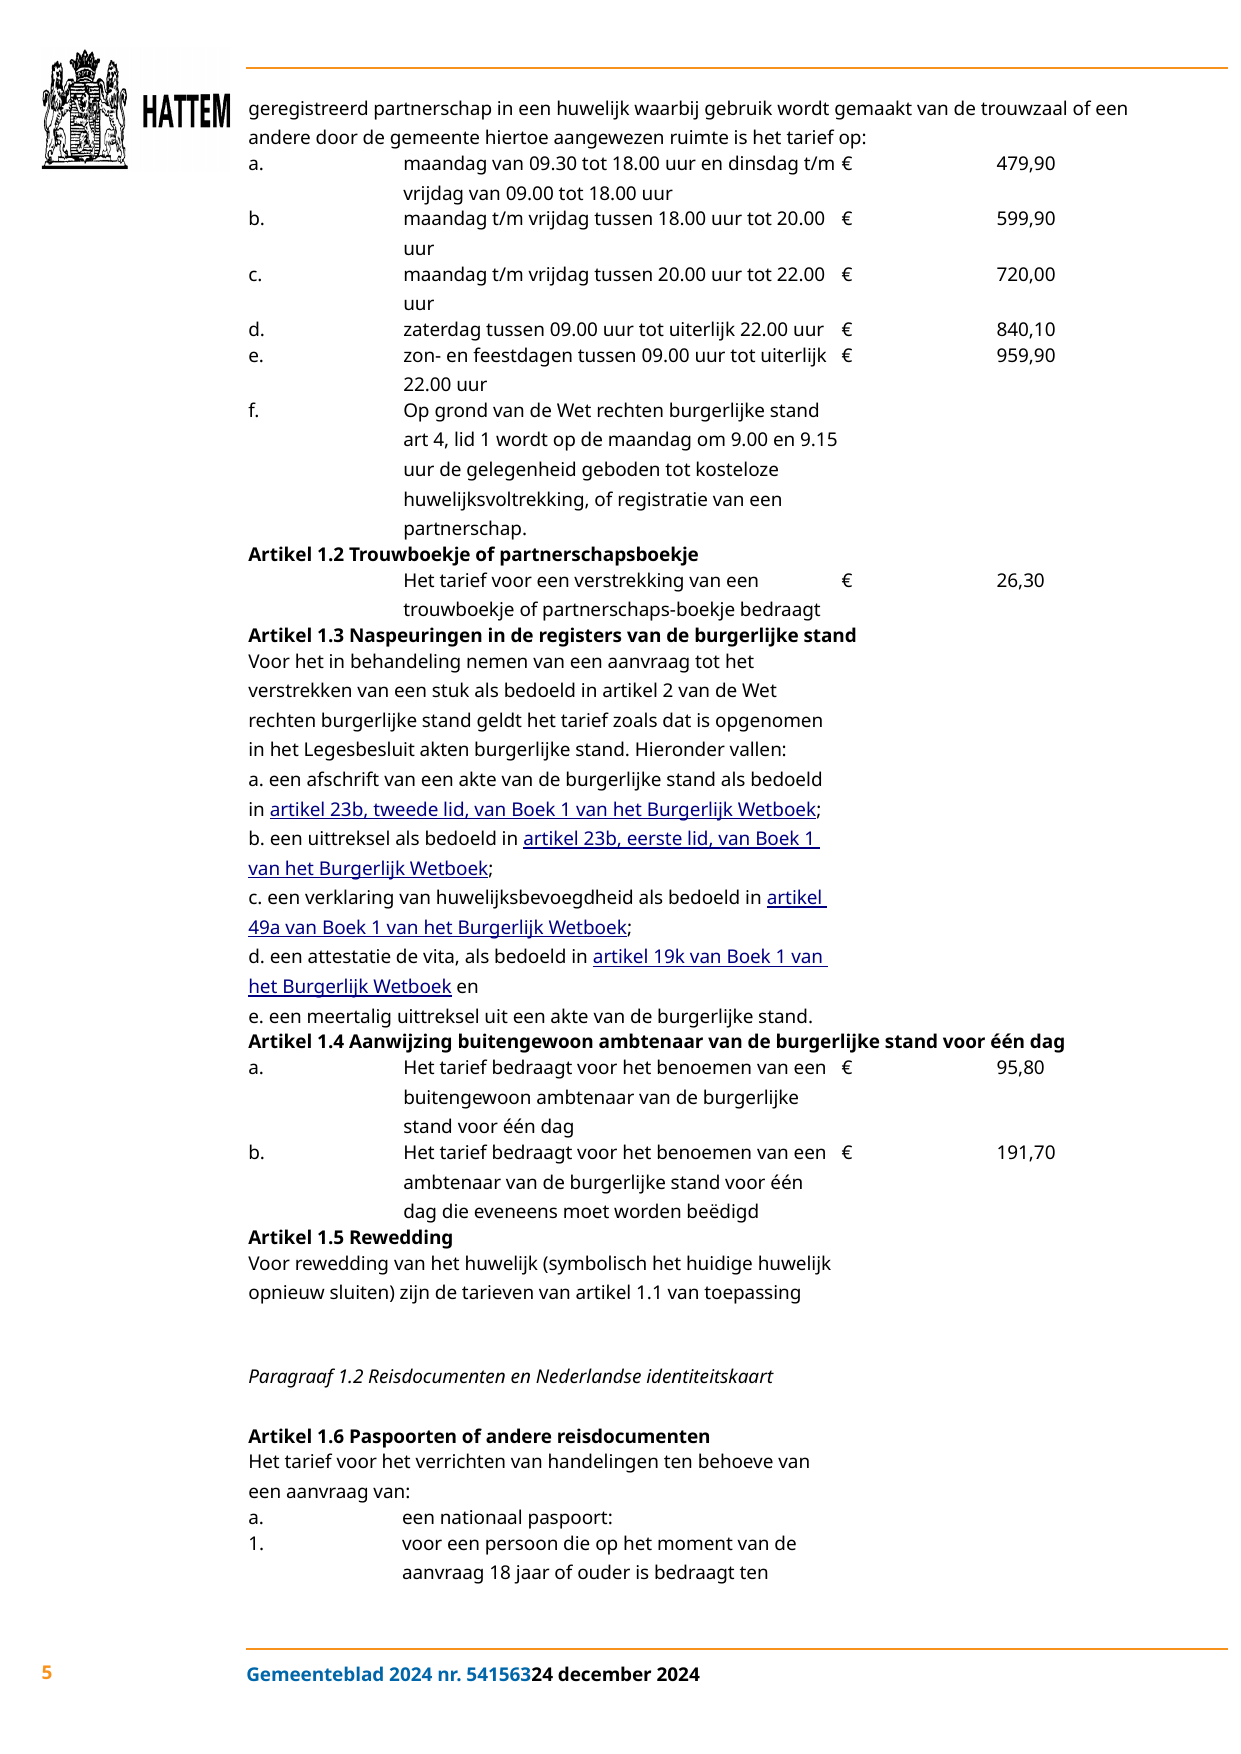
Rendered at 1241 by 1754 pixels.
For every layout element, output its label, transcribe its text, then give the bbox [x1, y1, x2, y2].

table_cell € [841, 1054, 996, 1139]
table_cell [841, 1250, 996, 1305]
table_cell 720,00 [996, 261, 1152, 316]
table_cell een nationaal paspoort: [402, 1504, 844, 1530]
table_cell a. [248, 150, 403, 205]
table_cell [844, 1449, 1152, 1504]
table_cell b. [248, 205, 403, 261]
table_cell Het tarief voor een verstrekking van een trouwboekje of partnerschaps-boekje bedraagt [403, 567, 841, 622]
table_cell Het tarief bedraagt voor het benoemen van een ambtenaar van de burgerlijke stand voor één dag die eveneens moet worden beëdigd [403, 1139, 841, 1224]
table_cell [841, 397, 996, 541]
table_cell 26,30 [996, 567, 1152, 622]
table_cell [841, 648, 1152, 1029]
text Paragraaf 1.2 Reisdocumenten en Nederlandse identiteitskaart [248, 1364, 1152, 1389]
table_cell € [841, 150, 996, 205]
picture [41, 47, 231, 172]
table_cell € [841, 1139, 996, 1224]
table_cell voor een persoon die op het moment van de aanvraag 18 jaar of ouder is bedraagt ten [402, 1530, 844, 1585]
table_cell Voor het in behandeling nemen van een aanvraag tot het verstrekken van een stuk als bedoeld in artikel 2 van de Wet rechten burgerlijke stand geldt het tarief zoals dat is opgenomen in het Legesbesluit akten burgerlijke stand. Hieronder vallen: a. een afschrift van een akte van de burgerlijke stand als bedoeld in artikel 23b, tweede lid, van Boek 1 van het Burgerlijk Wetboek; b. een uittreksel als bedoeld in artikel 23b, eerste lid, van Boek 1 van het Burgerlijk Wetboek; c. een verklaring van huwelijksbevoegdheid als bedoeld in artikel 49a van Boek 1 van het Burgerlijk Wetboek; d. een attestatie de vita, als bedoeld in artikel 19k van Boek 1 van het Burgerlijk Wetboek en e. een meertalig uittreksel uit een akte van de burgerlijke stand. [248, 648, 841, 1029]
table_header Artikel 1.6 Paspoorten of andere reisdocumenten [248, 1423, 844, 1449]
table_cell [248, 567, 403, 622]
table_cell [996, 1250, 1152, 1305]
table_header [844, 1423, 1152, 1449]
table_cell [996, 397, 1152, 541]
table_cell Artikel 1.3 Naspeuringen in de registers van de burgerlijke stand [248, 622, 1152, 648]
table_cell d. [248, 316, 403, 342]
table_cell Het tarief bedraagt voor het benoemen van een buitengewoon ambtenaar van de burgerlijke stand voor één dag [403, 1054, 841, 1139]
table_cell Artikel 1.4 Aanwijzing buitengewoon ambtenaar van de burgerlijke stand voor één dag [248, 1029, 1152, 1054]
table_cell b. [248, 1139, 403, 1224]
table_cell 959,90 [996, 342, 1152, 397]
table_cell a. [248, 1054, 403, 1139]
table_cell € [841, 316, 996, 342]
table_cell 599,90 [996, 205, 1152, 261]
table_cell € [841, 567, 996, 622]
table_cell e. [248, 342, 403, 397]
table_cell a. [248, 1504, 402, 1530]
table_cell 95,80 [996, 1054, 1152, 1139]
table_cell € [841, 205, 996, 261]
table_cell maandag t/m vrijdag tussen 18.00 uur tot 20.00 uur [403, 205, 841, 261]
table_cell zaterdag tussen 09.00 uur tot uiterlijk 22.00 uur [403, 316, 841, 342]
table_cell [844, 1530, 998, 1585]
table_cell 479,90 [996, 150, 1152, 205]
table_cell 191,70 [996, 1139, 1152, 1224]
table_cell [844, 1504, 1152, 1530]
table_cell Op grond van de Wet rechten burgerlijke stand art 4, lid 1 wordt op de maandag om 9.00 en 9.15 uur de gelegenheid geboden tot kosteloze huwelijksvoltrekking, of registratie van een partnerschap. [403, 397, 841, 541]
table_cell Artikel 1.5 Rewedding [248, 1224, 1152, 1250]
table_cell maandag van 09.30 tot 18.00 uur en dinsdag t/m vrijdag van 09.00 tot 18.00 uur [403, 150, 841, 205]
table_cell € [841, 342, 996, 397]
table_cell Voor rewedding van het huwelijk (symbolisch het huidige huwelijk opnieuw sluiten) zijn de tarieven van artikel 1.1 van toepassing [248, 1250, 841, 1305]
table_cell € [841, 261, 996, 316]
table_cell Artikel 1.2 Trouwboekje of partnerschapsboekje [248, 541, 1152, 567]
table_cell zon- en feestdagen tussen 09.00 uur tot uiterlijk 22.00 uur [403, 342, 841, 397]
table_cell 1. [248, 1530, 402, 1585]
table_cell c. [248, 261, 403, 316]
table_cell [998, 1530, 1152, 1585]
table_cell f. [248, 397, 403, 541]
table_cell geregistreerd partnerschap in een huwelijk waarbij gebruik wordt gemaakt van de trouwzaal of een andere door de gemeente hiertoe aangewezen ruimte is het tarief op: [248, 95, 1152, 150]
table_cell 840,10 [996, 316, 1152, 342]
table_cell maandag t/m vrijdag tussen 20.00 uur tot 22.00 uur [403, 261, 841, 316]
table_cell Het tarief voor het verrichten van handelingen ten behoeve van een aanvraag van: [248, 1449, 844, 1504]
table_cell [248, 1305, 1152, 1331]
